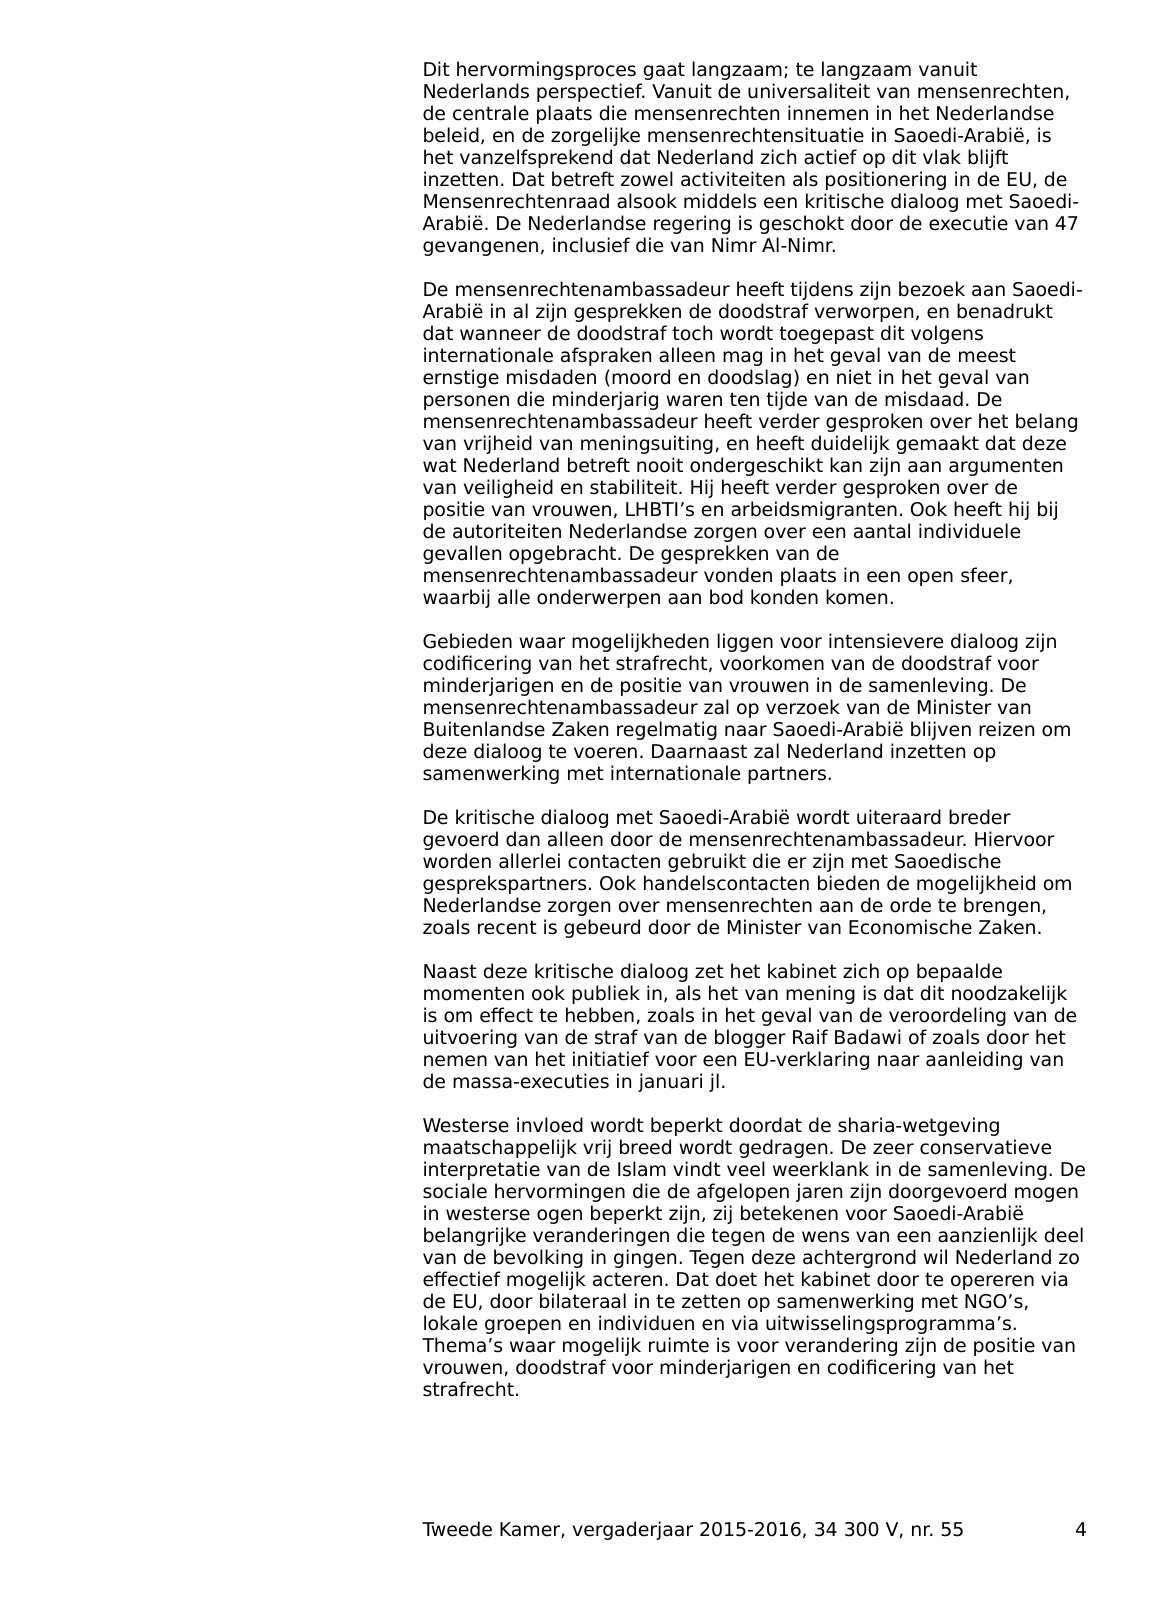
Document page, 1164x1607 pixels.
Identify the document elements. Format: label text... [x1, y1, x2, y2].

text Westerse invloed wordt beperkt doordat de sharia-wetgeving maatschappelijk vrij breed wordt gedragen. De zeer conservatieve interpretatie van de Islam vindt veel weerklank in de samenleving. De sociale hervormingen die de afgelopen jaren zijn doorgevoerd mogen in westerse ogen beperkt zijn, zij betekenen voor Saoedi-Arabië belangrijke veranderingen die tegen de wens van een aanzienlijk deel van de bevolking in gingen. Tegen deze achtergrond wil Nederland zo effectief mogelijk acteren. Dat doet het kabinet door te opereren via de EU, door bilateraal in te zetten op samenwerking met NGO’s, lokale groepen en individuen en via uitwisselingsprogramma’s. Thema’s waar mogelijk ruimte is voor verandering zijn de positie van vrouwen, doodstraf voor minderjarigen en codificering van het strafrecht. [422, 1115, 1087, 1401]
text Dit hervormingsproces gaat langzaam; te langzaam vanuit Nederlands perspectief. Vanuit de universaliteit van mensenrechten, de centrale plaats die mensenrechten innemen in het Nederlandse beleid, en de zorgelijke mensenrechtensituatie in Saoedi-Arabië, is het vanzelfsprekend dat Nederland zich actief op dit vlak blijft inzetten. Dat betreft zowel activiteiten als positionering in de EU, de Mensenrechtenraad alsook middels een kritische dialoog met Saoedi-Arabië. De Nederlandse regering is geschokt door de executie van 47 gevangenen, inclusief die van Nimr Al-Nimr. [422, 59, 1087, 257]
text De kritische dialoog met Saoedi-Arabië wordt uiteraard breder gevoerd dan alleen door de mensenrechtenambassadeur. Hiervoor worden allerlei contacten gebruikt die er zijn met Saoedische gesprekspartners. Ook handelscontacten bieden de mogelijkheid om Nederlandse zorgen over mensenrechten aan de orde te brengen, zoals recent is gebeurd door de Minister van Economische Zaken. [422, 807, 1087, 939]
text Naast deze kritische dialoog zet het kabinet zich op bepaalde momenten ook publiek in, als het van mening is dat dit noodzakelijk is om effect te hebben, zoals in het geval van de veroordeling van de uitvoering van de straf van de blogger Raif Badawi of zoals door het nemen van het initiatief voor een EU-verklaring naar aanleiding van de massa-executies in januari jl. [422, 961, 1087, 1093]
text De mensenrechtenambassadeur heeft tijdens zijn bezoek aan Saoedi-Arabië in al zijn gesprekken de doodstraf verworpen, en benadrukt dat wanneer de doodstraf toch wordt toegepast dit volgens internationale afspraken alleen mag in het geval van de meest ernstige misdaden (moord en doodslag) en niet in het geval van personen die minderjarig waren ten tijde van de misdaad. De mensenrechtenambassadeur heeft verder gesproken over het belang van vrijheid van meningsuiting, en heeft duidelijk gemaakt dat deze wat Nederland betreft nooit ondergeschikt kan zijn aan argumenten van veiligheid en stabiliteit. Hij heeft verder gesproken over de positie van vrouwen, LHBTI’s en arbeidsmigranten. Ook heeft hij bij de autoriteiten Nederlandse zorgen over een aantal individuele gevallen opgebracht. De gesprekken van de mensenrechtenambassadeur vonden plaats in een open sfeer, waarbij alle onderwerpen aan bod konden komen. [422, 279, 1087, 609]
text Gebieden waar mogelijkheden liggen voor intensievere dialoog zijn codificering van het strafrecht, voorkomen van de doodstraf voor minderjarigen en de positie van vrouwen in de samenleving. De mensenrechtenambassadeur zal op verzoek van de Minister van Buitenlandse Zaken regelmatig naar Saoedi-Arabië blijven reizen om deze dialoog te voeren. Daarnaast zal Nederland inzetten op samenwerking met internationale partners. [422, 631, 1087, 785]
